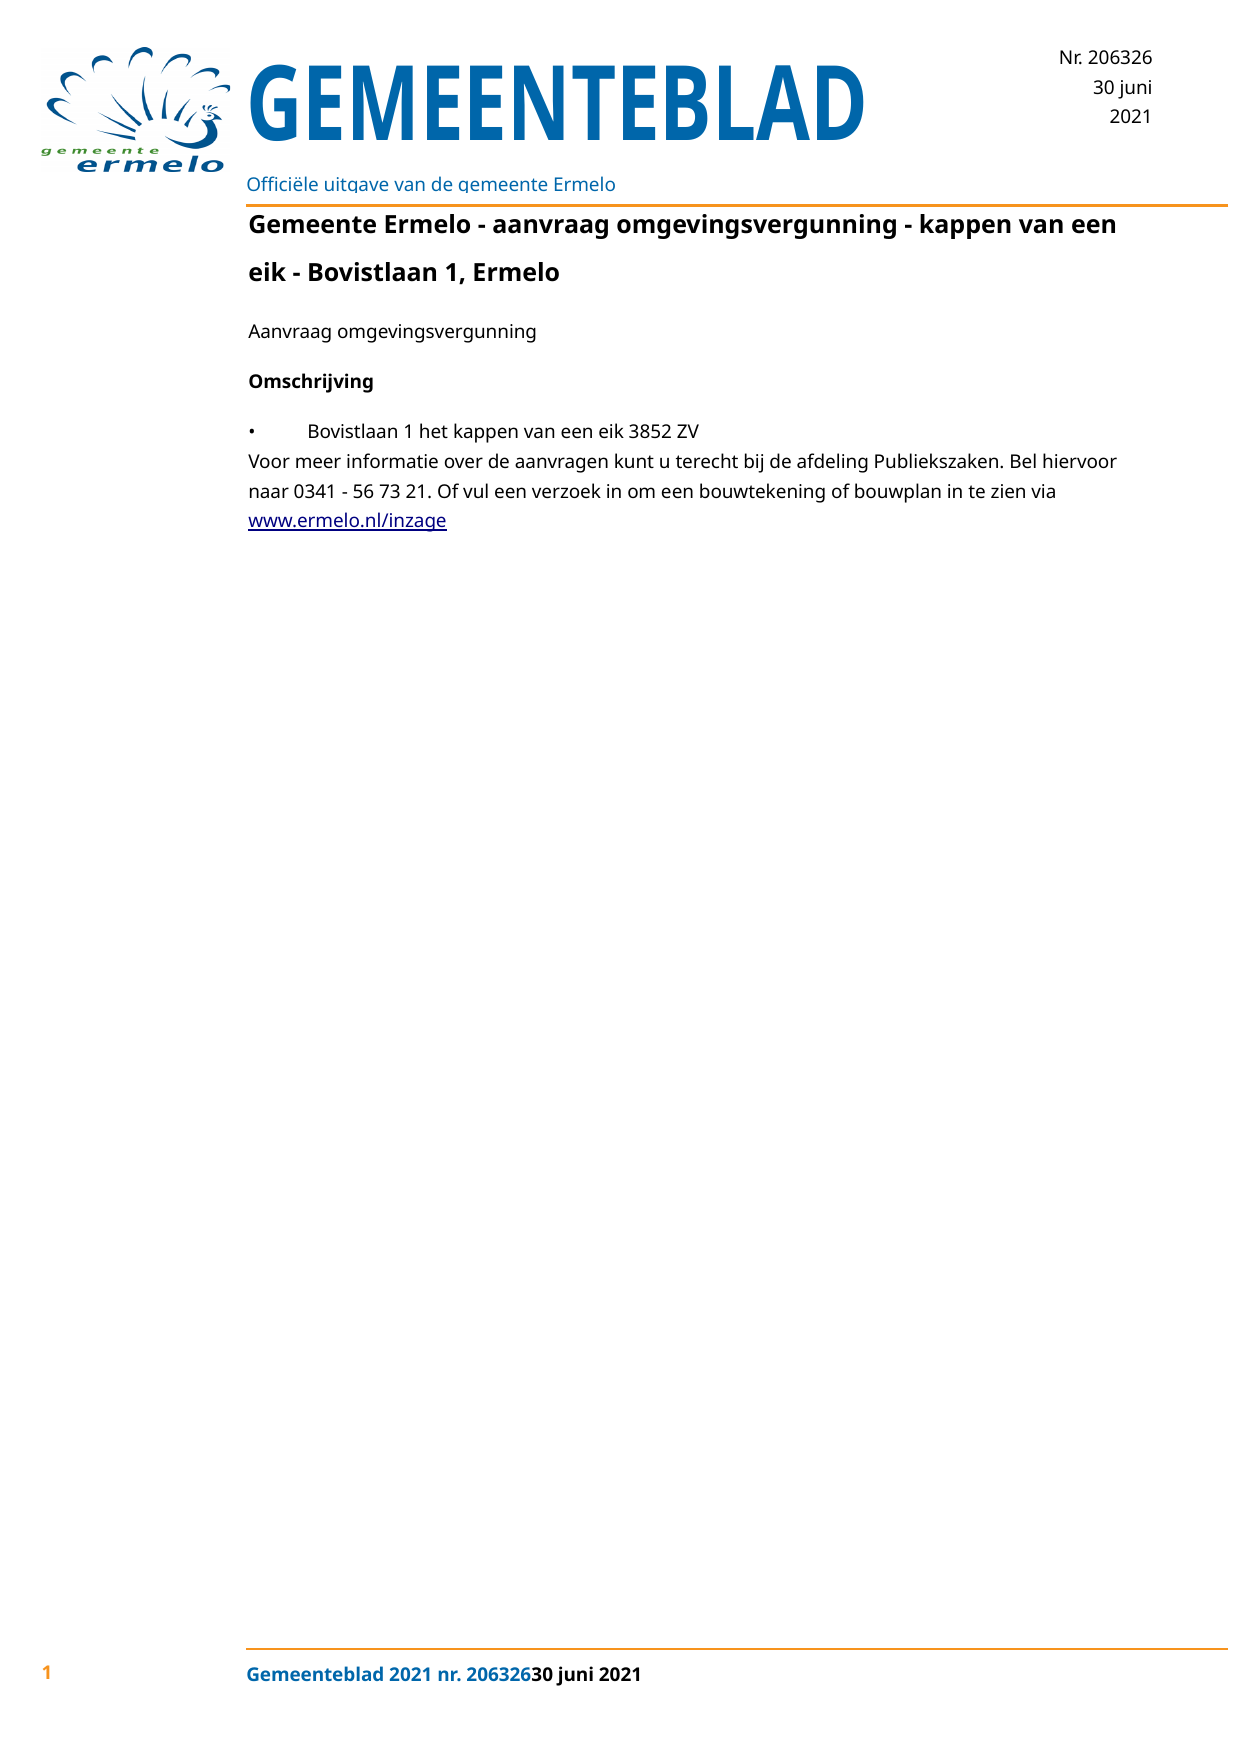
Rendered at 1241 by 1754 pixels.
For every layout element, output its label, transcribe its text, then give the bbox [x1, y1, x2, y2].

picture [41, 47, 231, 172]
text Voor meer informatie over de aanvragen kunt u terecht bij de afdeling Publiekszaken. Bel hiervoor naar 0341 - 56 73 21. Of vul een verzoek in om een bouwtekening of bouwplan in te zien via www.ermelo.nl/inzage [248, 448, 1152, 533]
text Omschrijving [248, 368, 1152, 394]
list Bovistlaan 1 het kappen van een eik 3852 ZV [248, 419, 1152, 444]
text Aanvraag omgevingsvergunning [248, 318, 1152, 344]
text Gemeente Ermelo - aanvraag omgevingsvergunning - kappen van een eik - Bovistlaan 1, Ermelo [248, 207, 1152, 288]
